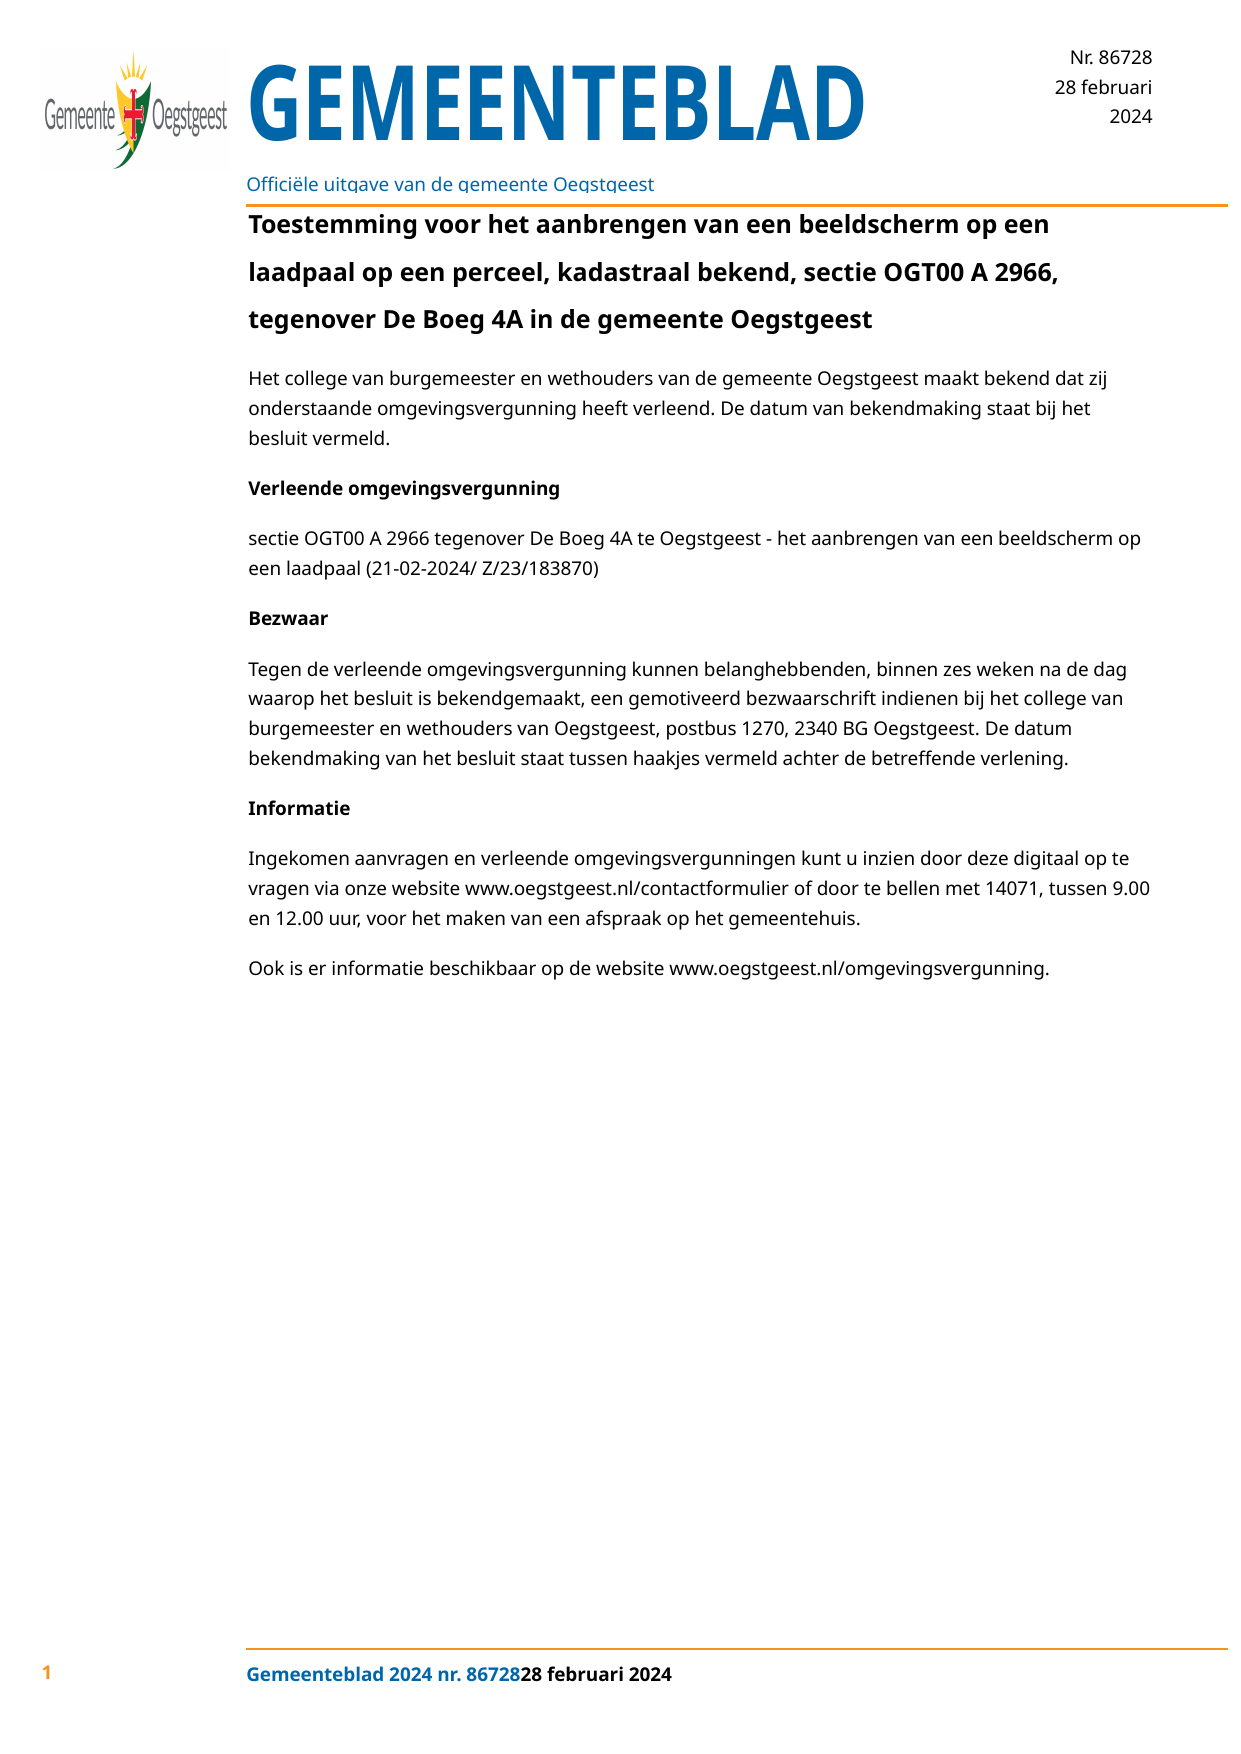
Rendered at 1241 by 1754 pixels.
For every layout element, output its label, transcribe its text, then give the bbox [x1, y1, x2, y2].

text Ingekomen aanvragen en verleende omgevingsvergunningen kunt u inzien door deze digitaal op te vragen via onze website www.oegstgeest.nl/contactformulier of door te bellen met 14071, tussen 9.00 en 12.00 uur, voor het maken van een afspraak op het gemeentehuis. [248, 846, 1152, 930]
text Bezwaar [248, 606, 1152, 631]
text Verleende omgevingsvergunning [248, 475, 1152, 501]
text Toestemming voor het aanbrengen van een beeldscherm op een laadpaal op een perceel, kadastraal bekend, sectie OGT00 A 2966, tegenover De Boeg 4A in de gemeente Oegstgeest [248, 207, 1152, 336]
text Informatie [248, 795, 1152, 821]
text Tegen de verleende omgevingsvergunning kunnen belanghebbenden, binnen zes weken na de dag waarop het besluit is bekendgemaakt, een gemotiveerd bezwaarschrift indienen bij het college van burgemeester en wethouders van Oegstgeest, postbus 1270, 2340 BG Oegstgeest. De datum bekendmaking van het besluit staat tussen haakjes vermeld achter de betreffende verlening. [248, 656, 1152, 770]
text Het college van burgemeester en wethouders van de gemeente Oegstgeest maakt bekend dat zij onderstaande omgevingsvergunning heeft verleend. De datum van bekendmaking staat bij het besluit vermeld. [248, 366, 1152, 450]
picture [41, 47, 231, 172]
text Ook is er informatie beschikbaar op de website www.oegstgeest.nl/omgevingsvergunning. [248, 955, 1152, 981]
text sectie OGT00 A 2966 tegenover De Boeg 4A te Oegstgeest - het aanbrengen van een beeldscherm op een laadpaal (21-02-2024/ Z/23/183870) [248, 526, 1152, 581]
